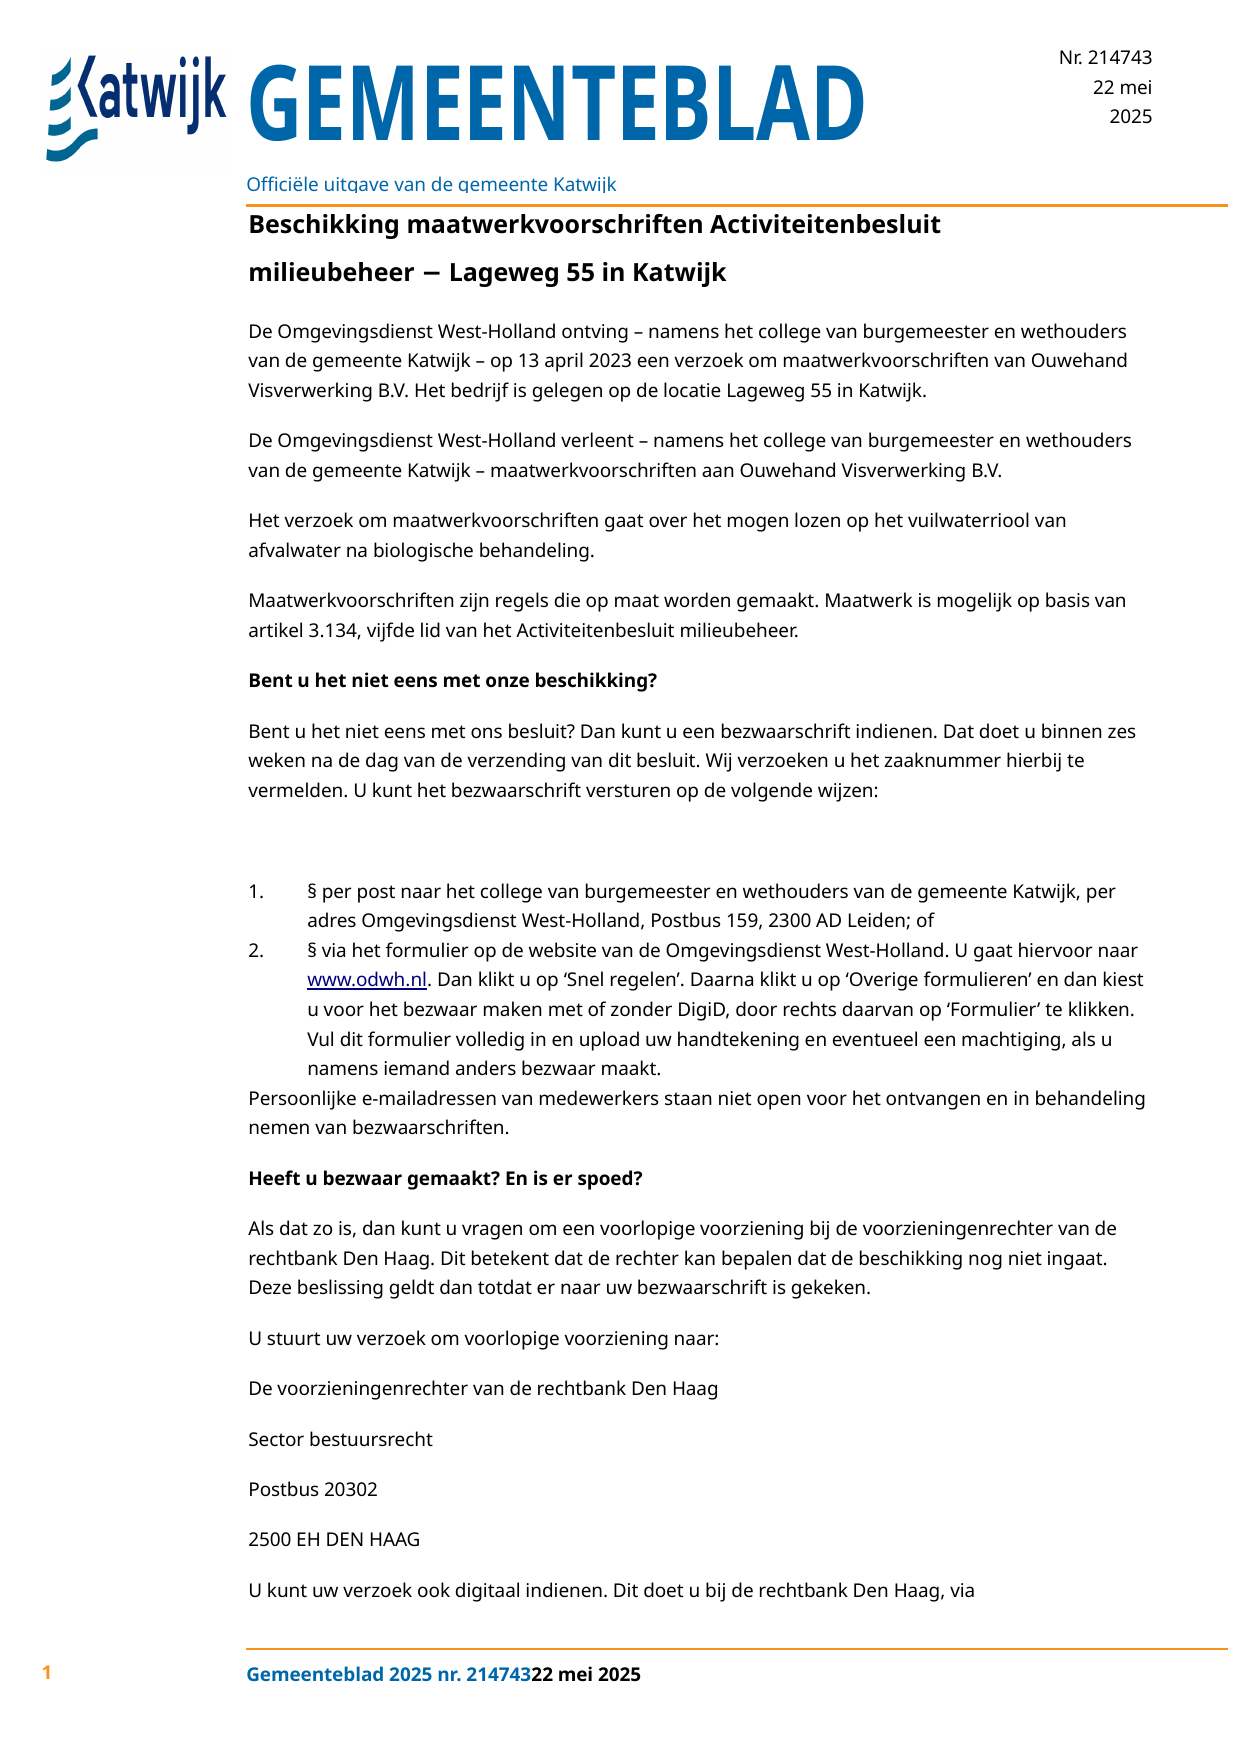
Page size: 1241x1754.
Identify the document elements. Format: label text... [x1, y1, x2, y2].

text Postbus 20302 [248, 1476, 1152, 1502]
text U stuurt uw verzoek om voorlopige voorziening naar: [248, 1325, 1152, 1351]
text Maatwerkvoorschriften zijn regels die op maat worden gemaakt. Maatwerk is mogelijk op basis van artikel 3.134, vijfde lid van het Activiteitenbesluit milieubeheer. [248, 587, 1152, 643]
list § via het formulier op de website van de Omgevingsdienst West-Holland. U gaat hiervoor naar www.odwh.nl. Dan klikt u op ‘Snel regelen’. Daarna klikt u op ‘Overige formulieren’ en dan kiest u voor het bezwaar maken met of zonder DigiD, door rechts daarvan op ‘Formulier’ te klikken. Vul dit formulier volledig in en upload uw handtekening en eventueel een machtiging, als u namens iemand anders bezwaar maakt. [248, 937, 1152, 1081]
text Als dat zo is, dan kunt u vragen om een voorlopige voorziening bij de voorzieningenrechter van de rechtbank Den Haag. Dit betekent dat de rechter kan bepalen dat de beschikking nog niet ingaat. Deze beslissing geldt dan totdat er naar uw bezwaarschrift is gekeken. [248, 1215, 1152, 1300]
text Persoonlijke e-mailadressen van medewerkers staan niet open voor het ontvangen en in behandeling nemen van bezwaarschriften. [248, 1085, 1152, 1140]
text Bent u het niet eens met onze beschikking? [248, 667, 1152, 693]
text De Omgevingsdienst West-Holland ontving – namens het college van burgemeester en wethouders van de gemeente Katwijk – op 13 april 2023 een verzoek om maatwerkvoorschriften van Ouwehand Visverwerking B.V. Het bedrijf is gelegen op de locatie Lageweg 55 in Katwijk. [248, 318, 1152, 403]
text De Omgevingsdienst West-Holland verleent – namens het college van burgemeester en wethouders van de gemeente Katwijk – maatwerkvoorschriften aan Ouwehand Visverwerking B.V. [248, 427, 1152, 483]
text Sector bestuursrecht [248, 1426, 1152, 1452]
text 2500 EH DEN HAAG [248, 1527, 1152, 1552]
picture [41, 47, 231, 172]
text Het verzoek om maatwerkvoorschriften gaat over het mogen lozen op het vuilwaterriool van afvalwater na biologische behandeling. [248, 507, 1152, 563]
text Beschikking maatwerkvoorschriften Activiteitenbesluit milieubeheer − Lageweg 55 in Katwijk [248, 207, 1152, 288]
text Bent u het niet eens met ons besluit? Dan kunt u een bezwaarschrift indienen. Dat doet u binnen zes weken na de dag van de verzending van dit besluit. Wij verzoeken u het zaaknummer hierbij te vermelden. U kunt het bezwaarschrift versturen op de volgende wijzen: [248, 718, 1152, 803]
text Heeft u bezwaar gemaakt? En is er spoed? [248, 1165, 1152, 1191]
list § per post naar het college van burgemeester en wethouders van de gemeente Katwijk, per adres Omgevingsdienst West-Holland, Postbus 159, 2300 AD Leiden; of [248, 878, 1152, 933]
text U kunt uw verzoek ook digitaal indienen. Dit doet u bij de rechtbank Den Haag, via [248, 1577, 1152, 1603]
text De voorzieningenrechter van de rechtbank Den Haag [248, 1375, 1152, 1401]
